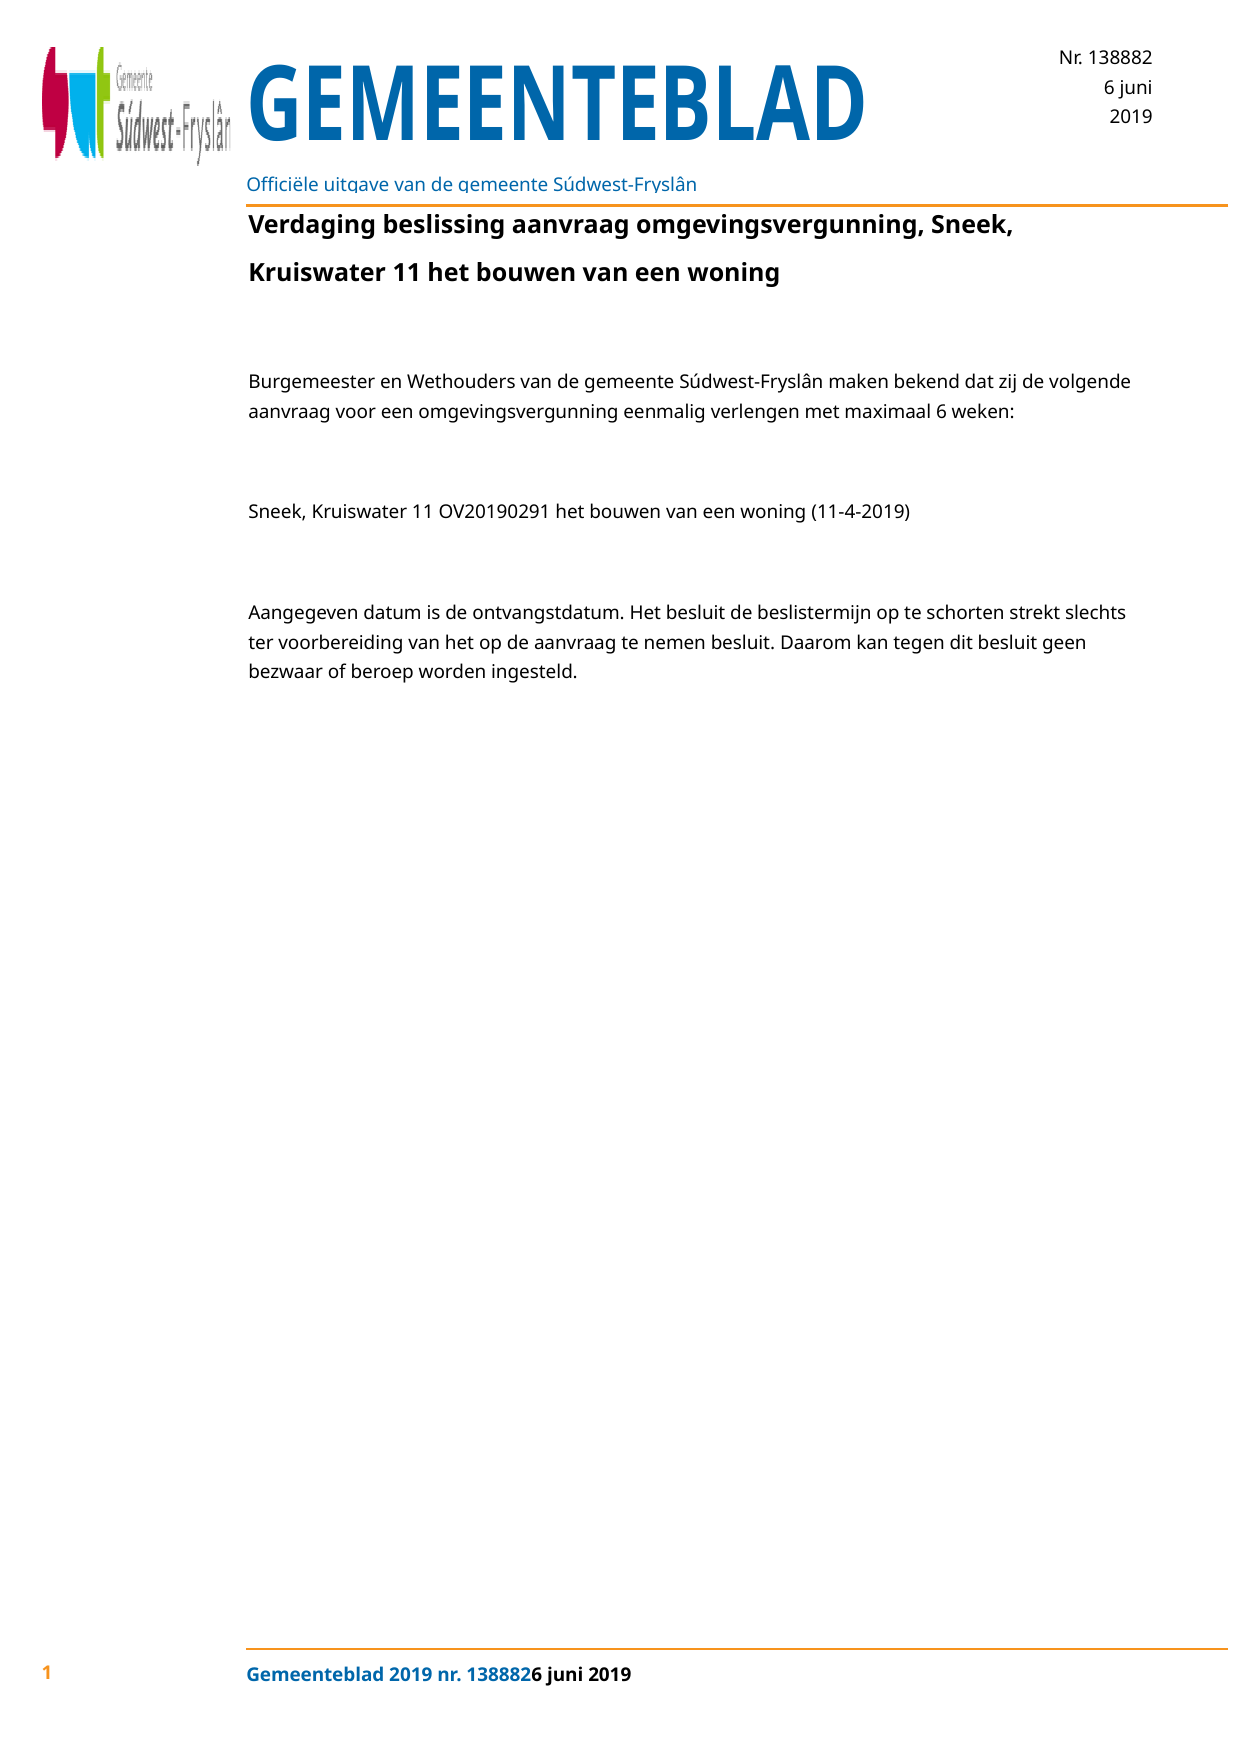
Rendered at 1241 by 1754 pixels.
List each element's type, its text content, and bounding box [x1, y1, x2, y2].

text Burgemeester en Wethouders van de gemeente Súdwest-Fryslân maken bekend dat zij de volgende aanvraag voor een omgevingsvergunning eenmalig verlengen met maximaal 6 weken: [248, 368, 1152, 424]
picture [41, 47, 231, 172]
text Aangegeven datum is de ontvangstdatum. Het besluit de beslistermijn op te schorten strekt slechts ter voorbereiding van het op de aanvraag te nemen besluit. Daarom kan tegen dit besluit geen bezwaar of beroep worden ingesteld. [248, 599, 1152, 684]
text Sneek, Kruiswater 11 OV20190291 het bouwen van een woning (11-4-2019) [248, 499, 1152, 524]
text Verdaging beslissing aanvraag omgevingsvergunning, Sneek, Kruiswater 11 het bouwen van een woning [248, 207, 1152, 288]
